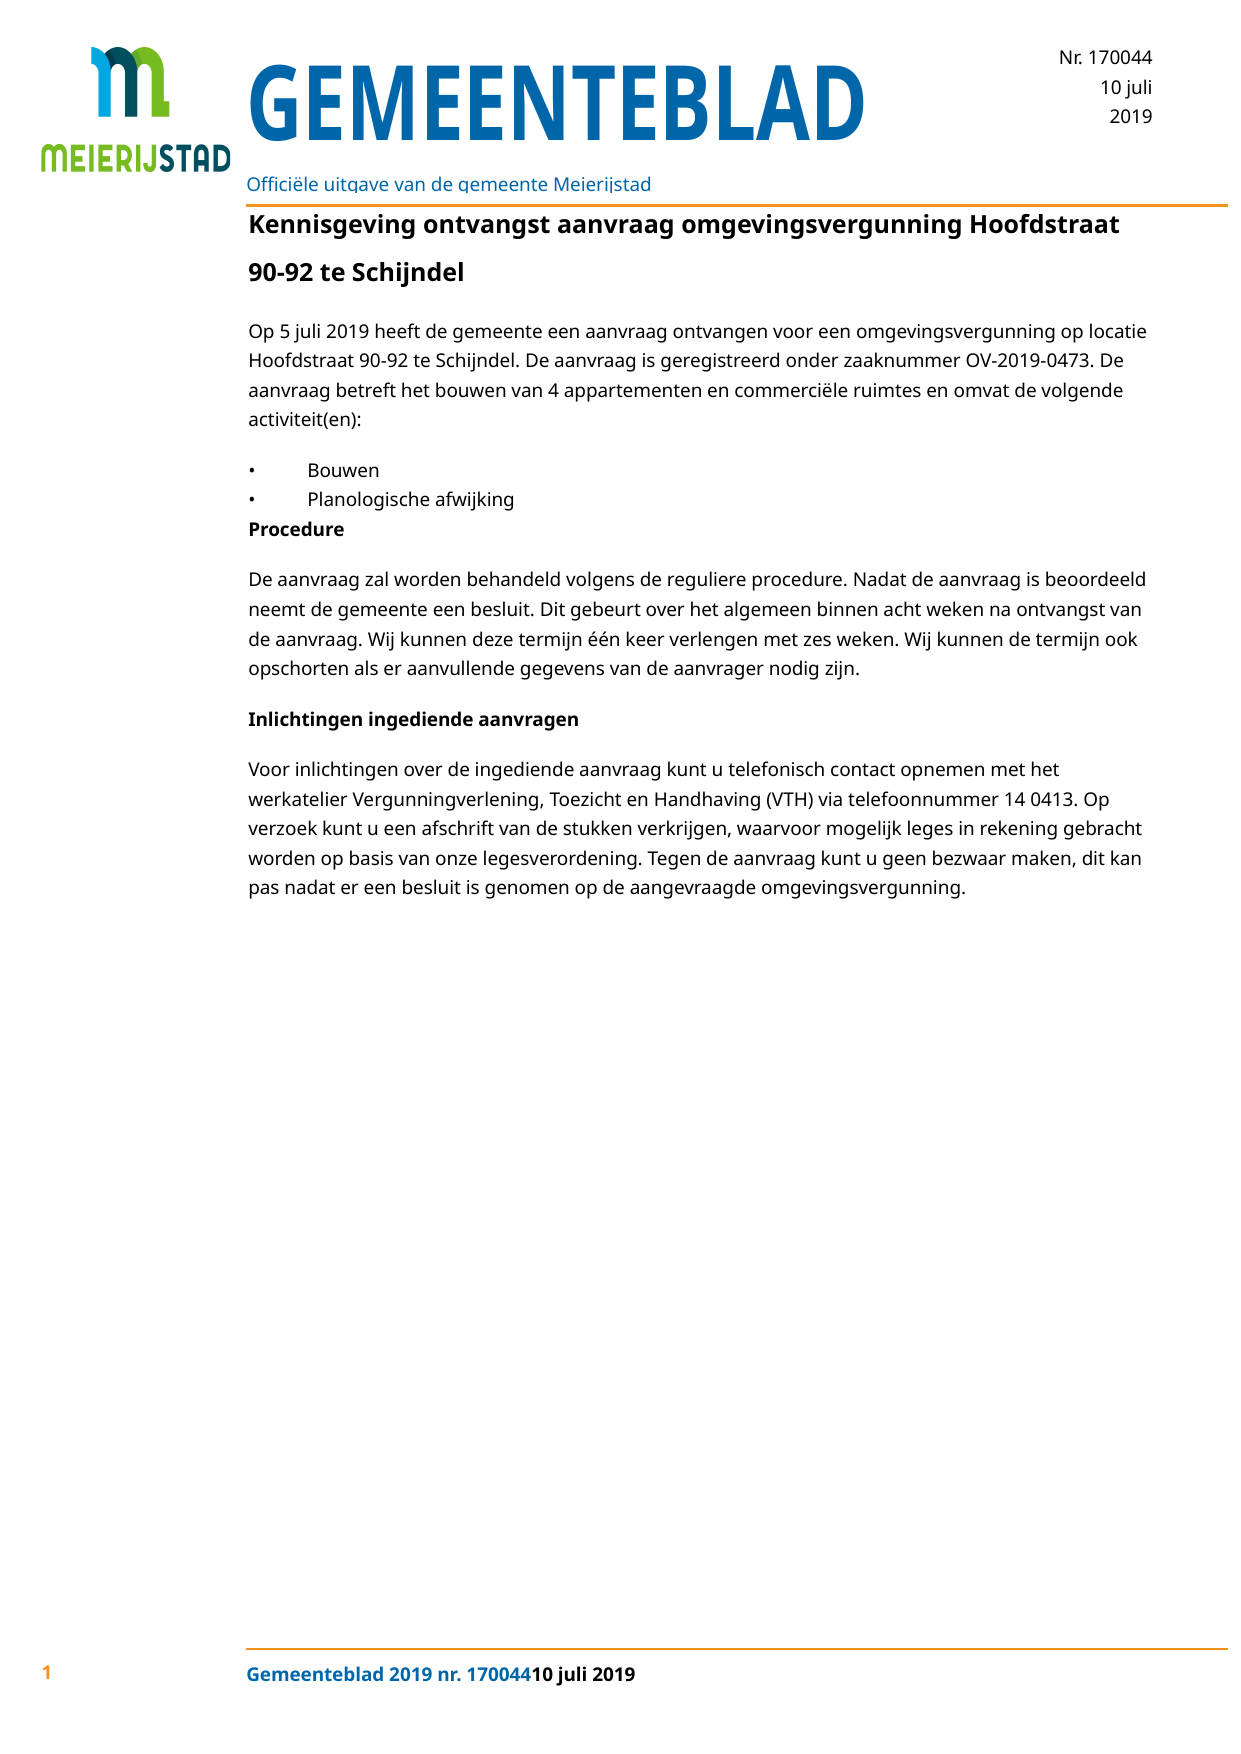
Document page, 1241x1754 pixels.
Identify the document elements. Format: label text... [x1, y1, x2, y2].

picture [41, 47, 231, 172]
list Planologische afwijking [248, 487, 1152, 512]
text De aanvraag zal worden behandeld volgens de reguliere procedure. Nadat de aanvraag is beoordeeld neemt de gemeente een besluit. Dit gebeurt over het algemeen binnen acht weken na ontvangst van de aanvraag. Wij kunnen deze termijn één keer verlengen met zes weken. Wij kunnen de termijn ook opschorten als er aanvullende gegevens van de aanvrager nodig zijn. [248, 567, 1152, 681]
text Inlichtingen ingediende aanvragen [248, 706, 1152, 732]
text Op 5 juli 2019 heeft de gemeente een aanvraag ontvangen voor een omgevingsvergunning op locatie Hoofdstraat 90-92 te Schijndel. De aanvraag is geregistreerd onder zaaknummer OV-2019-0473. De aanvraag betreft het bouwen van 4 appartementen en commerciële ruimtes en omvat de volgende activiteit(en): [248, 318, 1152, 432]
list Bouwen [248, 457, 1152, 483]
text Voor inlichtingen over de ingediende aanvraag kunt u telefonisch contact opnemen met het werkatelier Vergunningverlening, Toezicht en Handhaving (VTH) via telefoonnummer 14 0413. Op verzoek kunt u een afschrift van de stukken verkrijgen, waarvoor mogelijk leges in rekening gebracht worden op basis van onze legesverordening. Tegen de aanvraag kunt u geen bezwaar maken, dit kan pas nadat er een besluit is genomen op de aangevraagde omgevingsvergunning. [248, 756, 1152, 900]
text Kennisgeving ontvangst aanvraag omgevingsvergunning Hoofdstraat 90-92 te Schijndel [248, 207, 1152, 288]
text Procedure [248, 516, 1152, 542]
